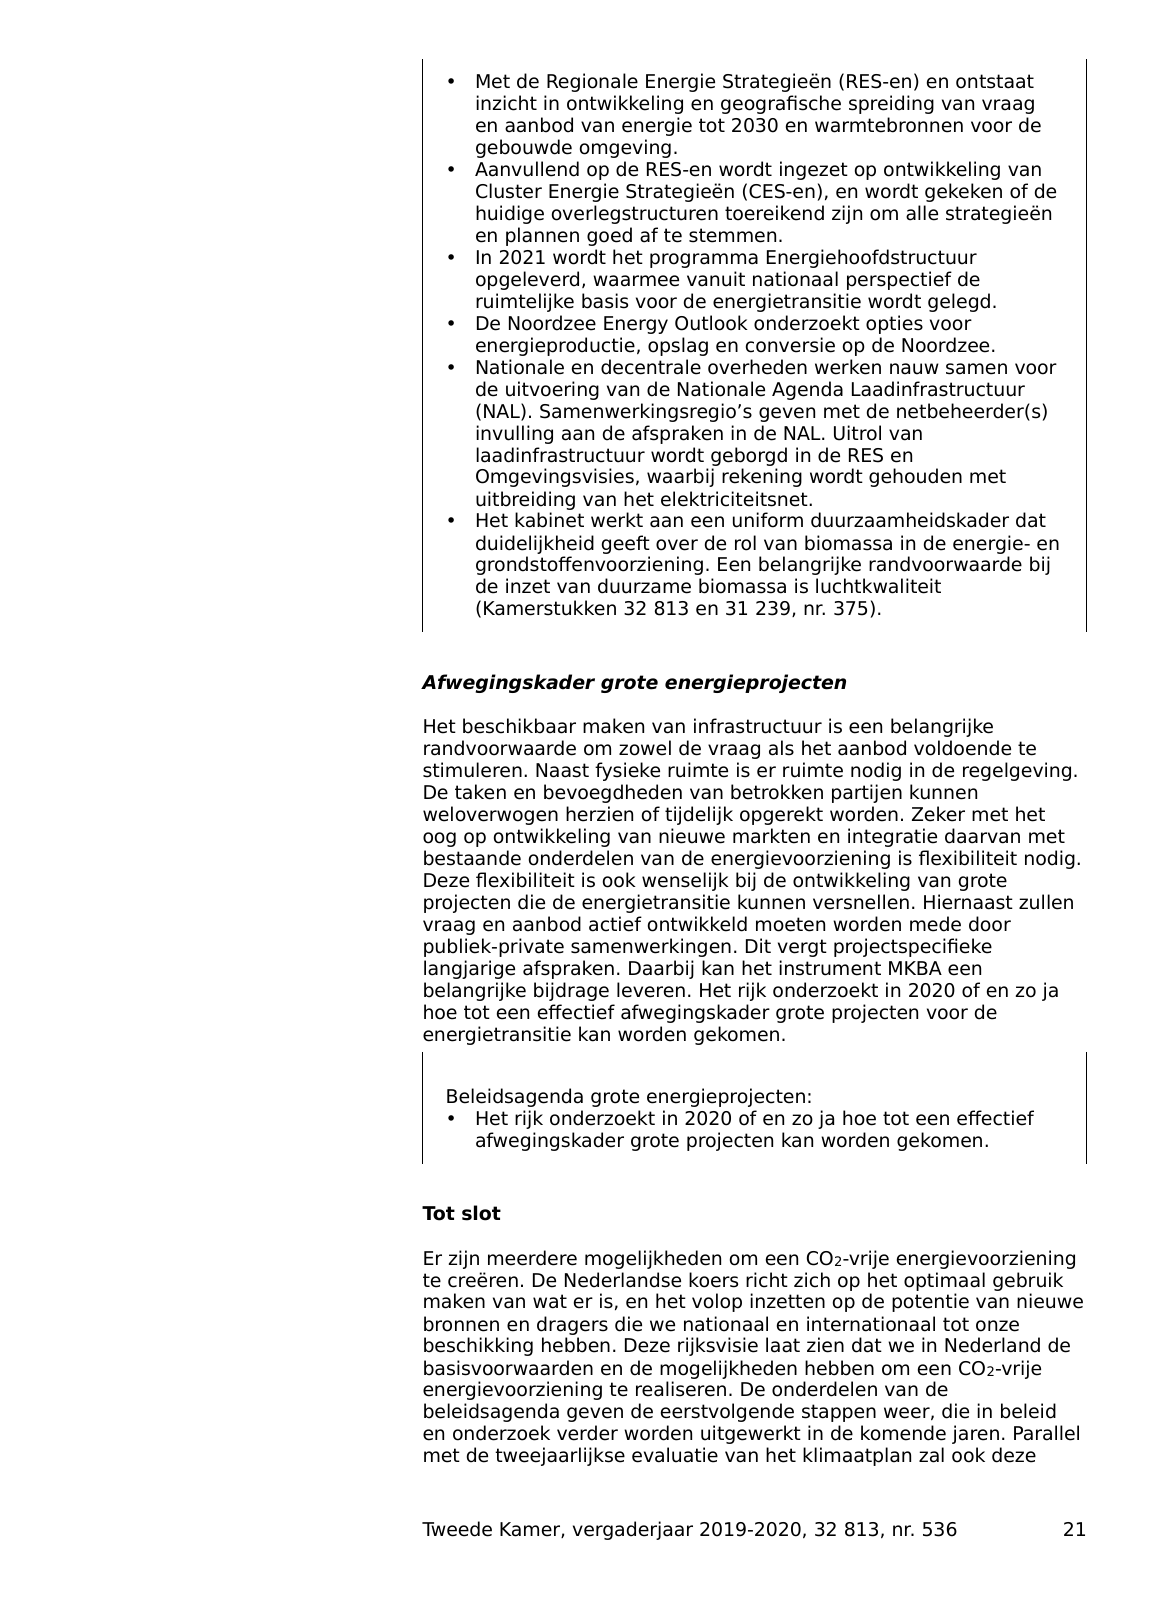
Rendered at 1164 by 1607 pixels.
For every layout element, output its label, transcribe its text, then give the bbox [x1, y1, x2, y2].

subtitle Tot slot [422, 1203, 1087, 1225]
table_header Beleidsagenda grote energieprojecten: • Het rijk onderzoekt in 2020 of en zo ja hoe tot een effectief afwegingskader grote projecten kan worden gekomen. [423, 1052, 1086, 1163]
subtitle Afwegingskader grote energieprojecten [422, 672, 1087, 694]
text Er zijn meerdere mogelijkheden om een CO2-vrije energievoorziening te creëren. De Nederlandse koers richt zich op het optimaal gebruik maken van wat er is, en het volop inzetten op de potentie van nieuwe bronnen en dragers die we nationaal en internationaal tot onze beschikking hebben. Deze rijksvisie laat zien dat we in Nederland de basisvoorwaarden en de mogelijkheden hebben om een CO2-vrije energievoorziening te realiseren. De onderdelen van de beleidsagenda geven de eerstvolgende stappen weer, die in beleid en onderzoek verder worden uitgewerkt in de komende jaren. Parallel met de tweejaarlijkse evaluatie van het klimaatplan zal ook deze [422, 1247, 1087, 1467]
table_header • Met de Regionale Energie Strategieën (RES-en) en ontstaat inzicht in ontwikkeling en geografische spreiding van vraag en aanbod van energie tot 2030 en warmtebronnen voor de gebouwde omgeving. • Aanvullend op de RES-en wordt ingezet op ontwikkeling van Cluster Energie Strategieën (CES-en), en wordt gekeken of de huidige overlegstructuren toereikend zijn om alle strategieën en plannen goed af te stemmen. • In 2021 wordt het programma Energiehoofdstructuur opgeleverd, waarmee vanuit nationaal perspectief de ruimtelijke basis voor de energietransitie wordt gelegd. • De Noordzee Energy Outlook onderzoekt opties voor energieproductie, opslag en conversie op de Noordzee. • Nationale en decentrale overheden werken nauw samen voor de uitvoering van de Nationale Agenda Laadinfrastructuur (NAL). Samenwerkingsregio’s geven met de netbeheerder(s) invulling aan de afspraken in de NAL. Uitrol van laadinfrastructuur wordt geborgd in de RES en Omgevingsvisies, waarbij rekening wordt gehouden met uitbreiding van het elektriciteitsnet. • Het kabinet werkt aan een uniform duurzaamheidskader dat duidelijkheid geeft over de rol van biomassa in de energie- en grondstoffenvoorziening. Een belangrijke randvoorwaarde bij de inzet van duurzame biomassa is luchtkwaliteit (Kamerstukken 32 813 en 31 239, nr. 375). [423, 59, 1086, 632]
text Het beschikbaar maken van infrastructuur is een belangrijke randvoorwaarde om zowel de vraag als het aanbod voldoende te stimuleren. Naast fysieke ruimte is er ruimte nodig in de regelgeving. De taken en bevoegdheden van betrokken partijen kunnen weloverwogen herzien of tijdelijk opgerekt worden. Zeker met het oog op ontwikkeling van nieuwe markten en integratie daarvan met bestaande onderdelen van de energievoorziening is flexibiliteit nodig. Deze flexibiliteit is ook wenselijk bij de ontwikkeling van grote projecten die de energietransitie kunnen versnellen. Hiernaast zullen vraag en aanbod actief ontwikkeld moeten worden mede door publiek-private samenwerkingen. Dit vergt projectspecifieke langjarige afspraken. Daarbij kan het instrument MKBA een belangrijke bijdrage leveren. Het rijk onderzoekt in 2020 of en zo ja hoe tot een effectief afwegingskader grote projecten voor de energietransitie kan worden gekomen. [422, 716, 1087, 1046]
